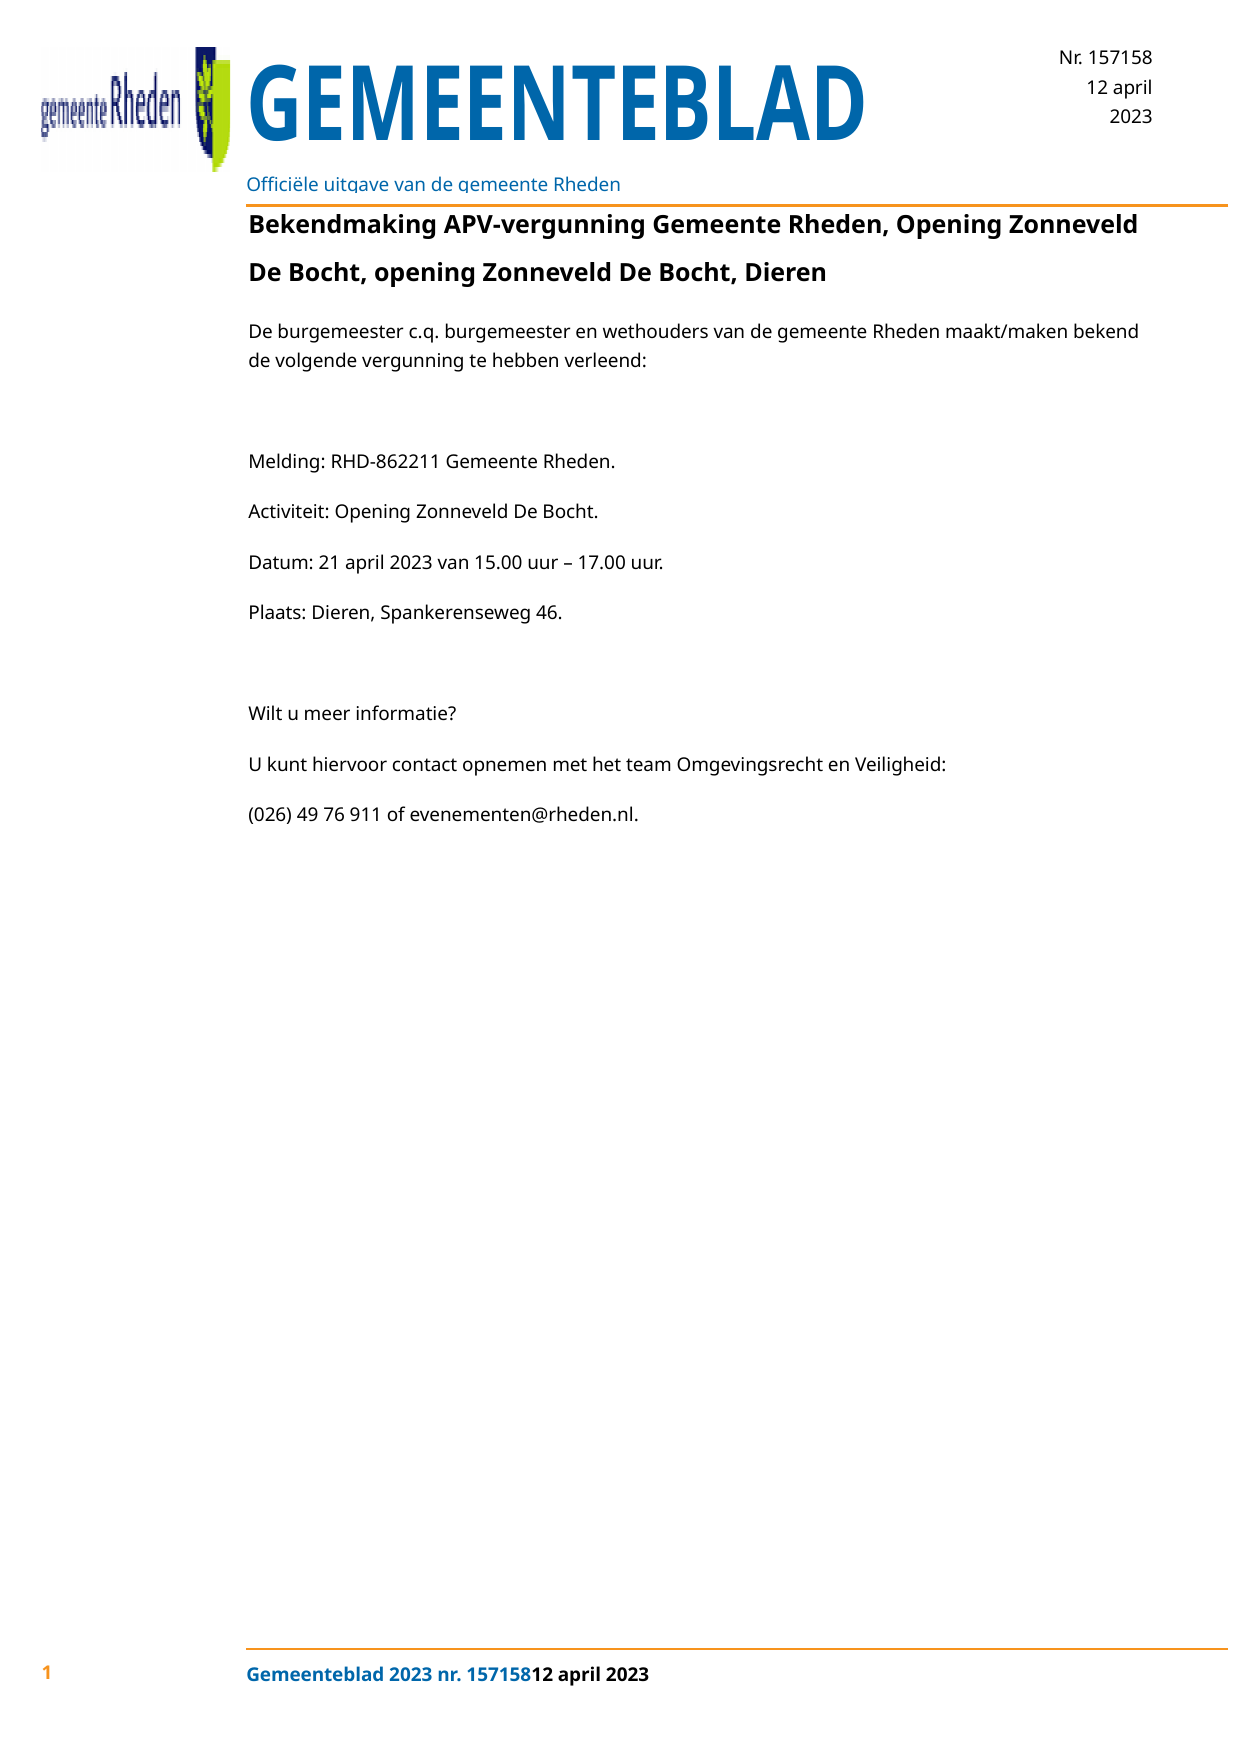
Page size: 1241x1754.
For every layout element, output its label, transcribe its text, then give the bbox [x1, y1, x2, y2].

text De burgemeester c.q. burgemeester en wethouders van de gemeente Rheden maakt/maken bekend de volgende vergunning te hebben verleend: [248, 318, 1152, 373]
text Melding: RHD-862211 Gemeente Rheden. [248, 448, 1152, 474]
text Bekendmaking APV-vergunning Gemeente Rheden, Opening Zonneveld De Bocht, opening Zonneveld De Bocht, Dieren [248, 207, 1152, 288]
picture [41, 47, 231, 172]
text U kunt hiervoor contact opnemen met het team Omgevingsrecht en Veiligheid: [248, 751, 1152, 777]
text (026) 49 76 911 of evenementen@rheden.nl. [248, 801, 1152, 827]
text Plaats: Dieren, Spankerenseweg 46. [248, 599, 1152, 625]
text Activiteit: Opening Zonneveld De Bocht. [248, 499, 1152, 524]
text Wilt u meer informatie? [248, 700, 1152, 726]
text Datum: 21 april 2023 van 15.00 uur – 17.00 uur. [248, 549, 1152, 575]
